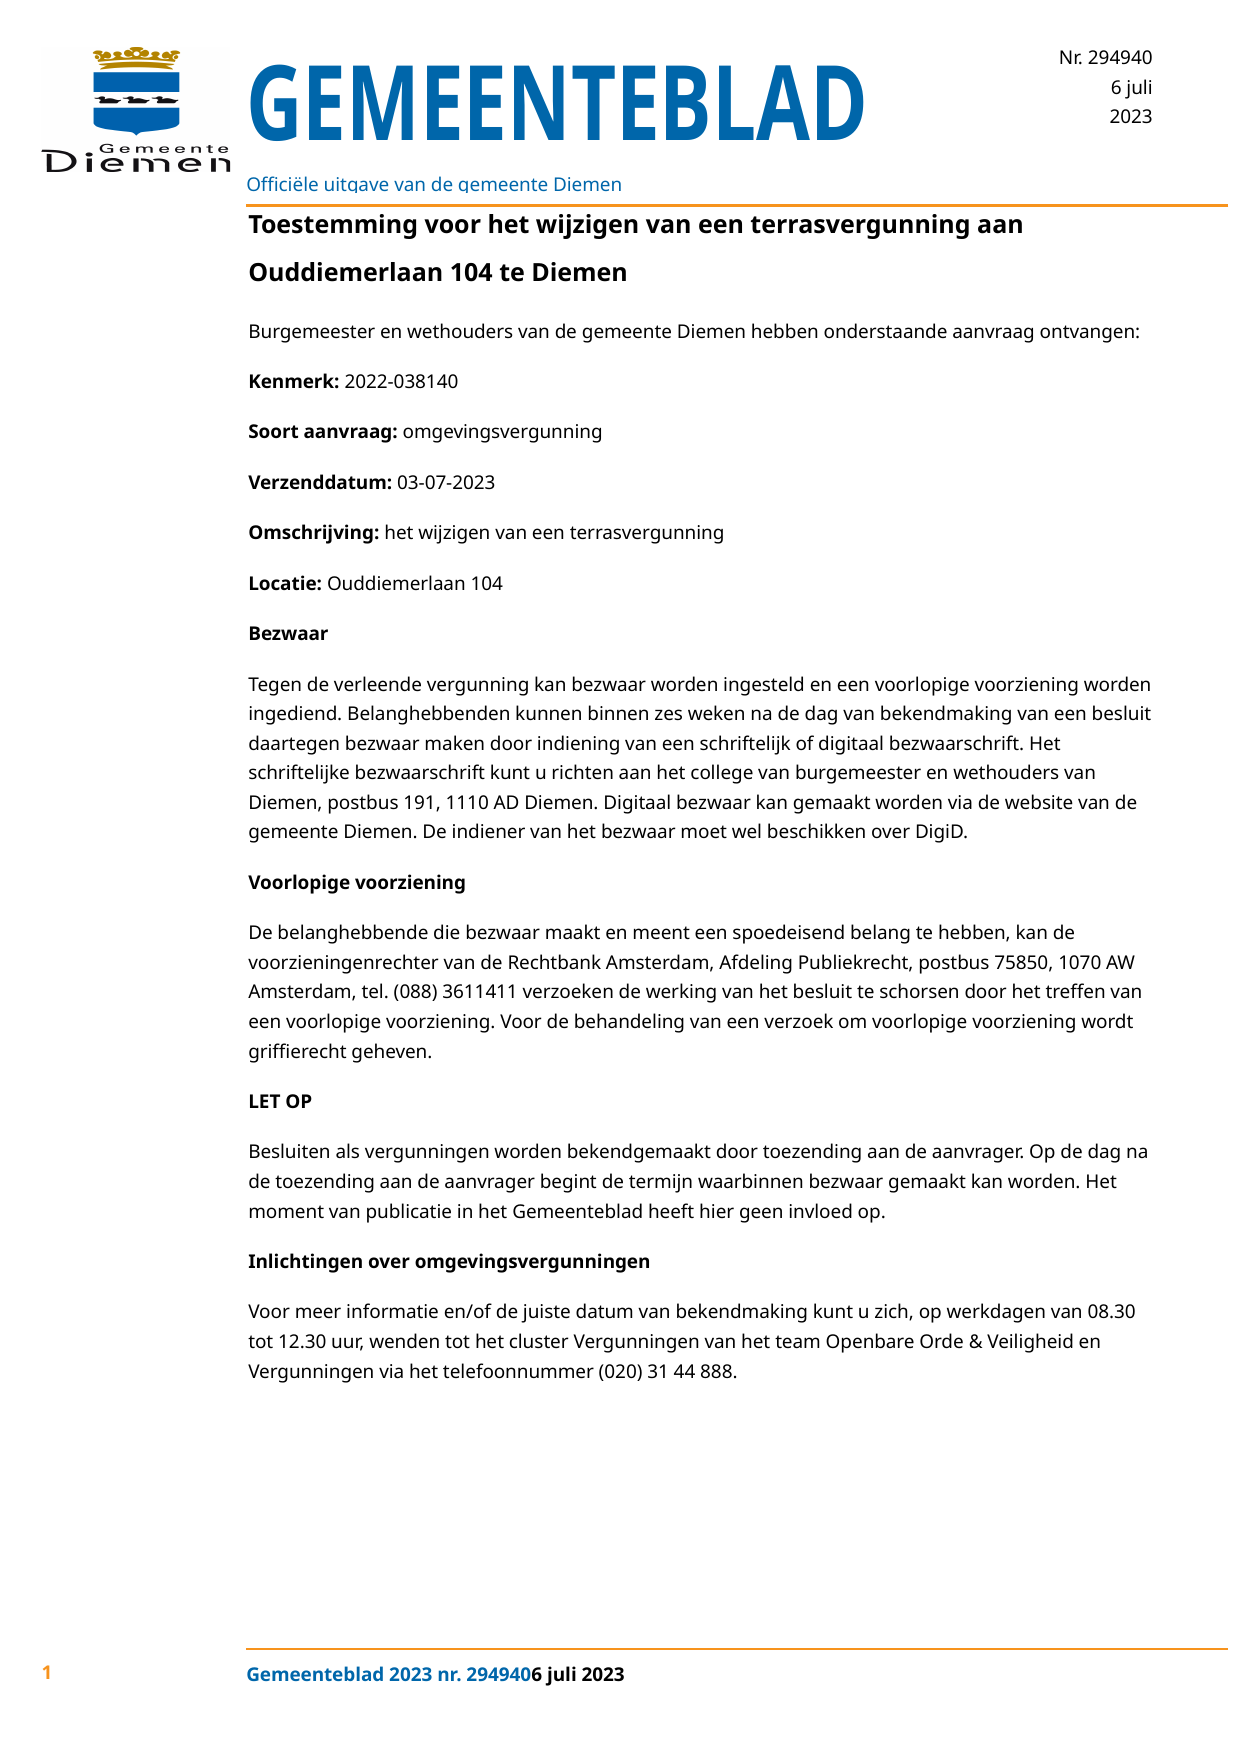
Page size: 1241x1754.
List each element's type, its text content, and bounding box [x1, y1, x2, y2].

text De belanghebbende die bezwaar maakt en meent een spoedeisend belang te hebben, kan de voorzieningenrechter van de Rechtbank Amsterdam, Afdeling Publiekrecht, postbus 75850, 1070 AW Amsterdam, tel. (088) 3611411 verzoeken de werking van het besluit te schorsen door het treffen van een voorlopige voorziening. Voor de behandeling van een verzoek om voorlopige voorziening wordt griffierecht geheven. [248, 919, 1152, 1064]
text Burgemeester en wethouders van de gemeente Diemen hebben onderstaande aanvraag ontvangen: [248, 318, 1152, 344]
text Voor meer informatie en/of de juiste datum van bekendmaking kunt u zich, op werkdagen van 08.30 tot 12.30 uur, wenden tot het cluster Vergunningen van het team Openbare Orde & Veiligheid en Vergunningen via het telefoonnummer (020) 31 44 888. [248, 1299, 1152, 1384]
text Kenmerk: 2022-038140 [248, 368, 1152, 394]
text LET OP [248, 1088, 1152, 1114]
text Besluiten als vergunningen worden bekendgemaakt door toezending aan de aanvrager. Op de dag na de toezending aan de aanvrager begint de termijn waarbinnen bezwaar gemaakt kan worden. Het moment van publicatie in het Gemeenteblad heeft hier geen invloed op. [248, 1139, 1152, 1224]
picture [41, 47, 231, 172]
text Soort aanvraag: omgevingsvergunning [248, 419, 1152, 444]
text Voorlopige voorziening [248, 869, 1152, 895]
text Inlichtingen over omgevingsvergunningen [248, 1248, 1152, 1274]
text Tegen de verleende vergunning kan bezwaar worden ingesteld en een voorlopige voorziening worden ingediend. Belanghebbenden kunnen binnen zes weken na de dag van bekendmaking van een besluit daartegen bezwaar maken door indiening van een schriftelijk of digitaal bezwaarschrift. Het schriftelijke bezwaarschrift kunt u richten aan het college van burgemeester en wethouders van Diemen, postbus 191, 1110 AD Diemen. Digitaal bezwaar kan gemaakt worden via de website van de gemeente Diemen. De indiener van het bezwaar moet wel beschikken over DigiD. [248, 671, 1152, 844]
text Locatie: Ouddiemerlaan 104 [248, 570, 1152, 596]
text Bezwaar [248, 620, 1152, 646]
text Verzenddatum: 03-07-2023 [248, 469, 1152, 495]
text Omschrijving: het wijzigen van een terrasvergunning [248, 519, 1152, 545]
text Toestemming voor het wijzigen van een terrasvergunning aan Ouddiemerlaan 104 te Diemen [248, 207, 1152, 288]
